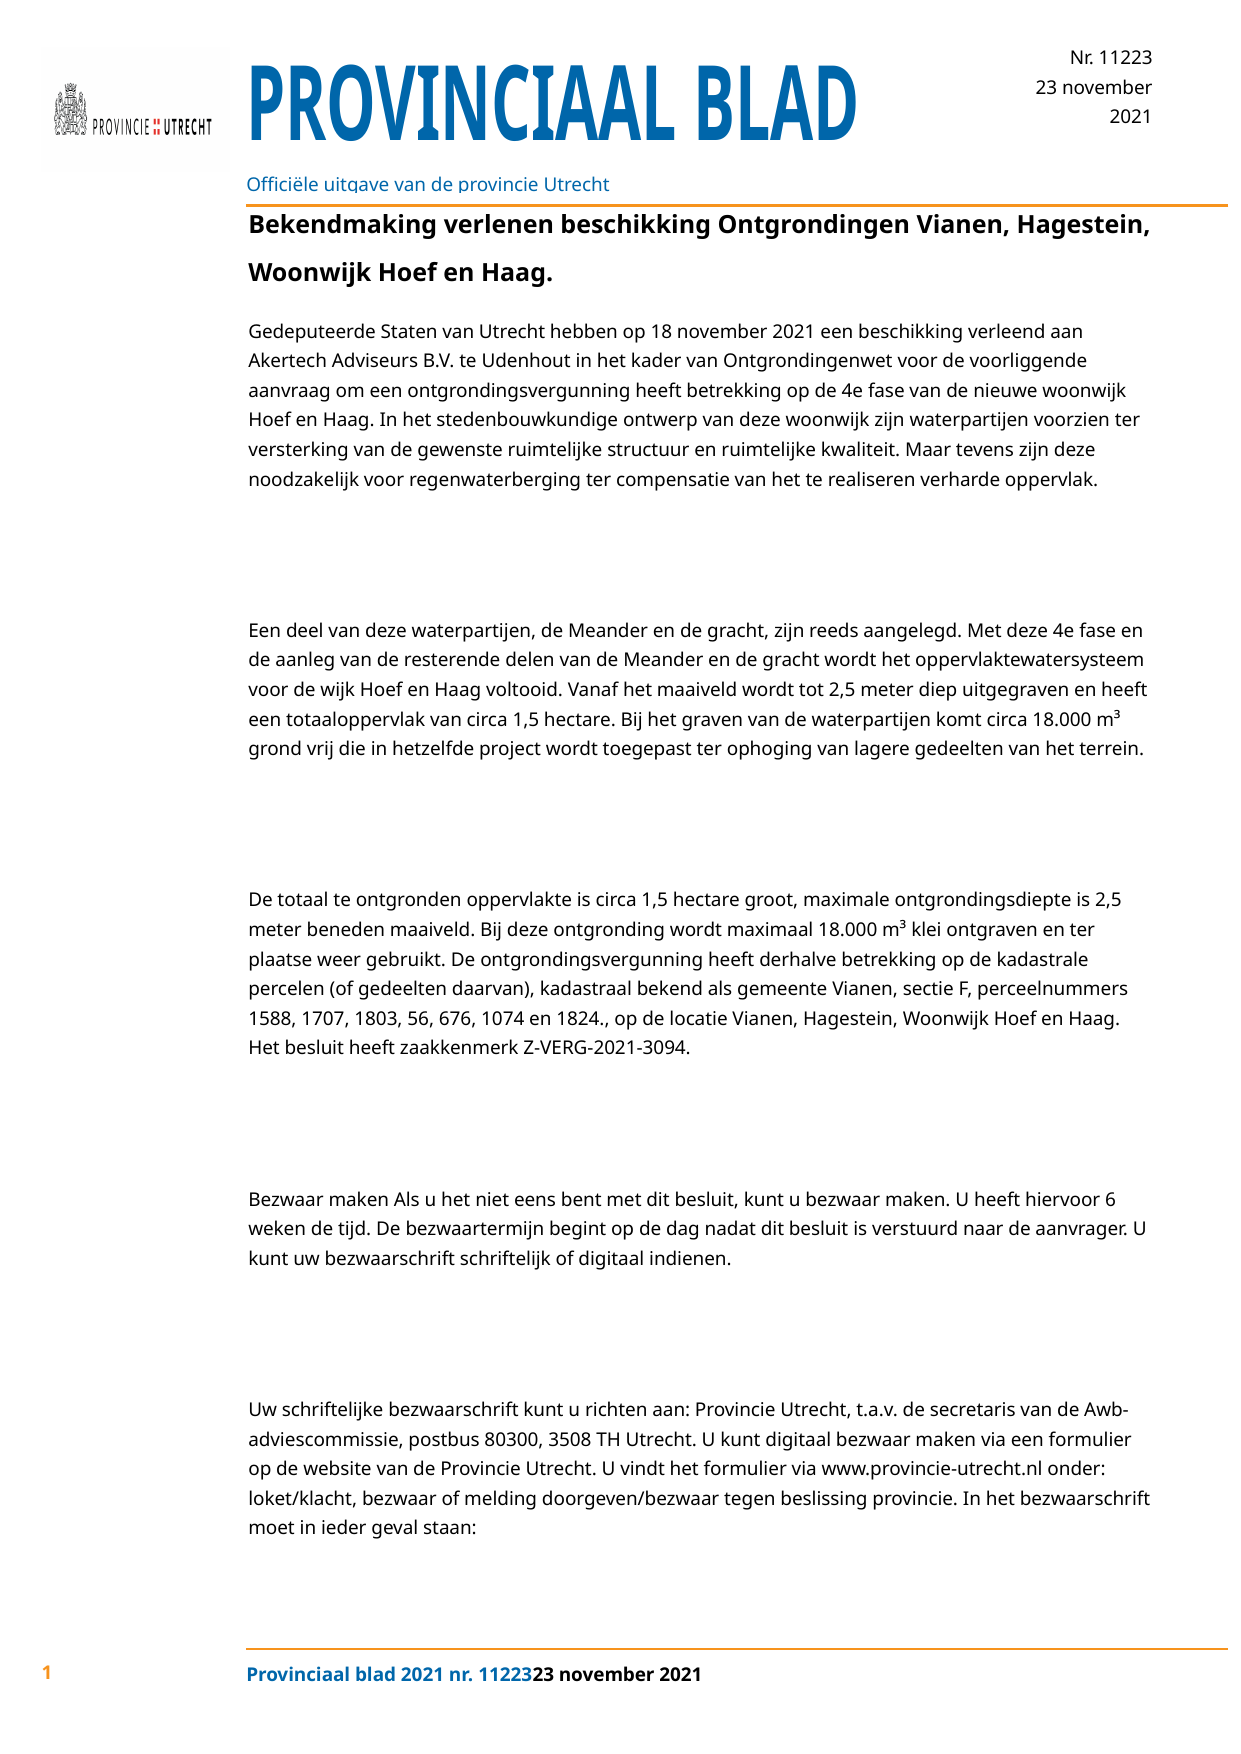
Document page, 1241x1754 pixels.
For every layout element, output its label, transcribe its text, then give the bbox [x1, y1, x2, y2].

text Bezwaar maken Als u het niet eens bent met dit besluit, kunt u bezwaar maken. U heeft hiervoor 6 weken de tijd. De bezwaartermijn begint op de dag nadat dit besluit is verstuurd naar de aanvrager. U kunt uw bezwaarschrift schriftelijk of digitaal indienen. [248, 1186, 1152, 1271]
text Een deel van deze waterpartijen, de Meander en de gracht, zijn reeds aangelegd. Met deze 4e fase en de aanleg van de resterende delen van de Meander en de gracht wordt het oppervlaktewatersysteem voor de wijk Hoef en Haag voltooid. Vanaf het maaiveld wordt tot 2,5 meter diep uitgegraven en heeft een totaaloppervlak van circa 1,5 hectare. Bij het graven van de waterpartijen komt circa 18.000 m³ grond vrij die in hetzelfde project wordt toegepast ter ophoging van lagere gedeelten van het terrein. [248, 617, 1152, 761]
text Gedeputeerde Staten van Utrecht hebben op 18 november 2021 een beschikking verleend aan Akertech Adviseurs B.V. te Udenhout in het kader van Ontgrondingenwet voor de voorliggende aanvraag om een ontgrondingsvergunning heeft betrekking op de 4e fase van de nieuwe woonwijk Hoef en Haag. In het stedenbouwkundige ontwerp van deze woonwijk zijn waterpartijen voorzien ter versterking van de gewenste ruimtelijke structuur en ruimtelijke kwaliteit. Maar tevens zijn deze noodzakelijk voor regenwaterberging ter compensatie van het te realiseren verharde oppervlak. [248, 318, 1152, 492]
text Bekendmaking verlenen beschikking Ontgrondingen Vianen, Hagestein, Woonwijk Hoef en Haag. [248, 207, 1152, 288]
text De totaal te ontgronden oppervlakte is circa 1,5 hectare groot, maximale ontgrondingsdiepte is 2,5 meter beneden maaiveld. Bij deze ontgronding wordt maximaal 18.000 m³ klei ontgraven en ter plaatse weer gebruikt. De ontgrondingsvergunning heeft derhalve betrekking op de kadastrale percelen (of gedeelten daarvan), kadastraal bekend als gemeente Vianen, sectie F, perceelnummers 1588, 1707, 1803, 56, 676, 1074 en 1824., op de locatie Vianen, Hagestein, Woonwijk Hoef en Haag. Het besluit heeft zaakkenmerk Z-VERG-2021-3094. [248, 887, 1152, 1060]
picture [41, 47, 231, 172]
text Uw schriftelijke bezwaarschrift kunt u richten aan: Provincie Utrecht, t.a.v. de secretaris van de Awb-adviescommissie, postbus 80300, 3508 TH Utrecht. U kunt digitaal bezwaar maken via een formulier op de website van de Provincie Utrecht. U vindt het formulier via www.provincie-utrecht.nl onder: loket/klacht, bezwaar of melding doorgeven/bezwaar tegen beslissing provincie. In het bezwaarschrift moet in ieder geval staan: [248, 1396, 1152, 1540]
